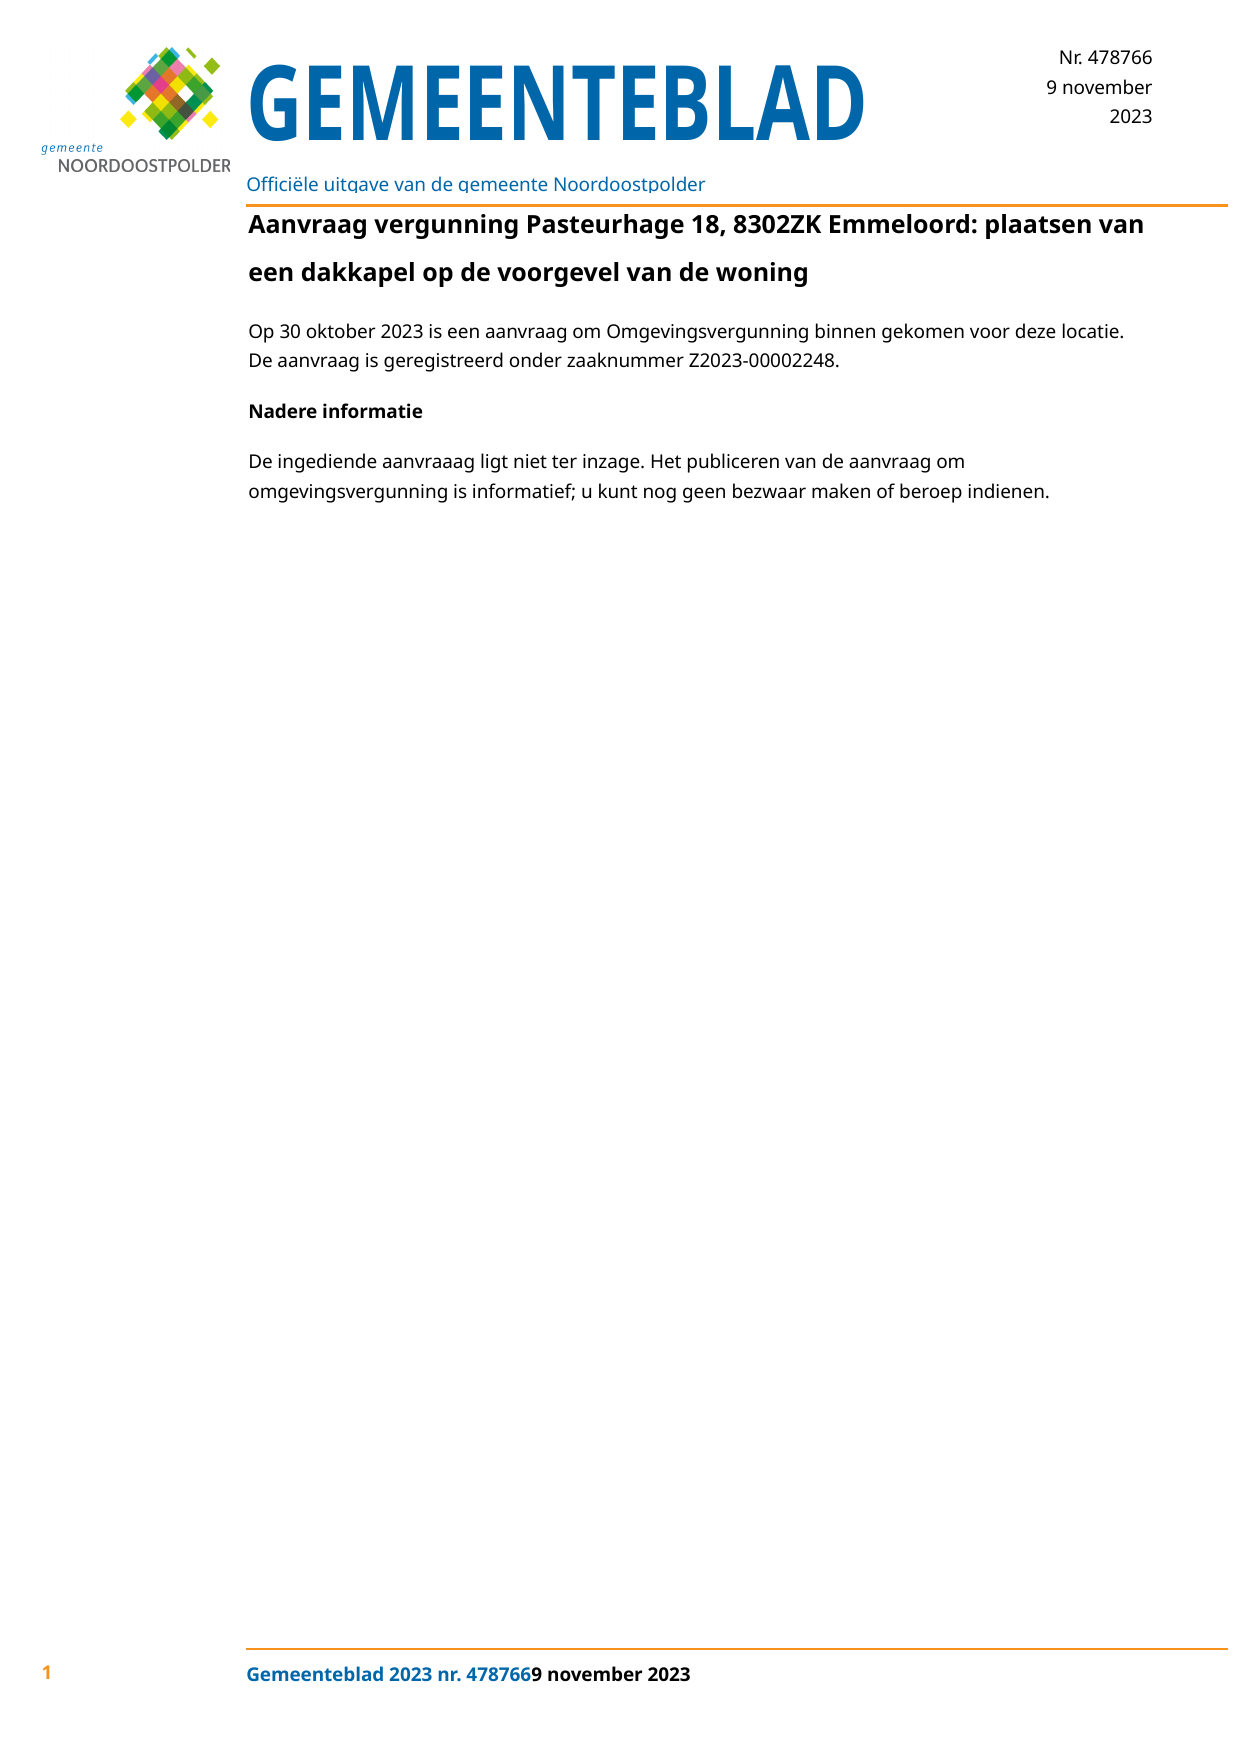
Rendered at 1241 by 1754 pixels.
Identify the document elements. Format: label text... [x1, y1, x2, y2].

picture [41, 47, 231, 172]
text De ingediende aanvraaag ligt niet ter inzage. Het publiceren van de aanvraag om omgevingsvergunning is informatief; u kunt nog geen bezwaar maken of beroep indienen. [248, 448, 1152, 504]
text Nadere informatie [248, 398, 1152, 424]
text Aanvraag vergunning Pasteurhage 18, 8302ZK Emmeloord: plaatsen van een dakkapel op de voorgevel van de woning [248, 207, 1152, 288]
text Op 30 oktober 2023 is een aanvraag om Omgevingsvergunning binnen gekomen voor deze locatie. De aanvraag is geregistreerd onder zaaknummer Z2023-00002248. [248, 318, 1152, 373]
